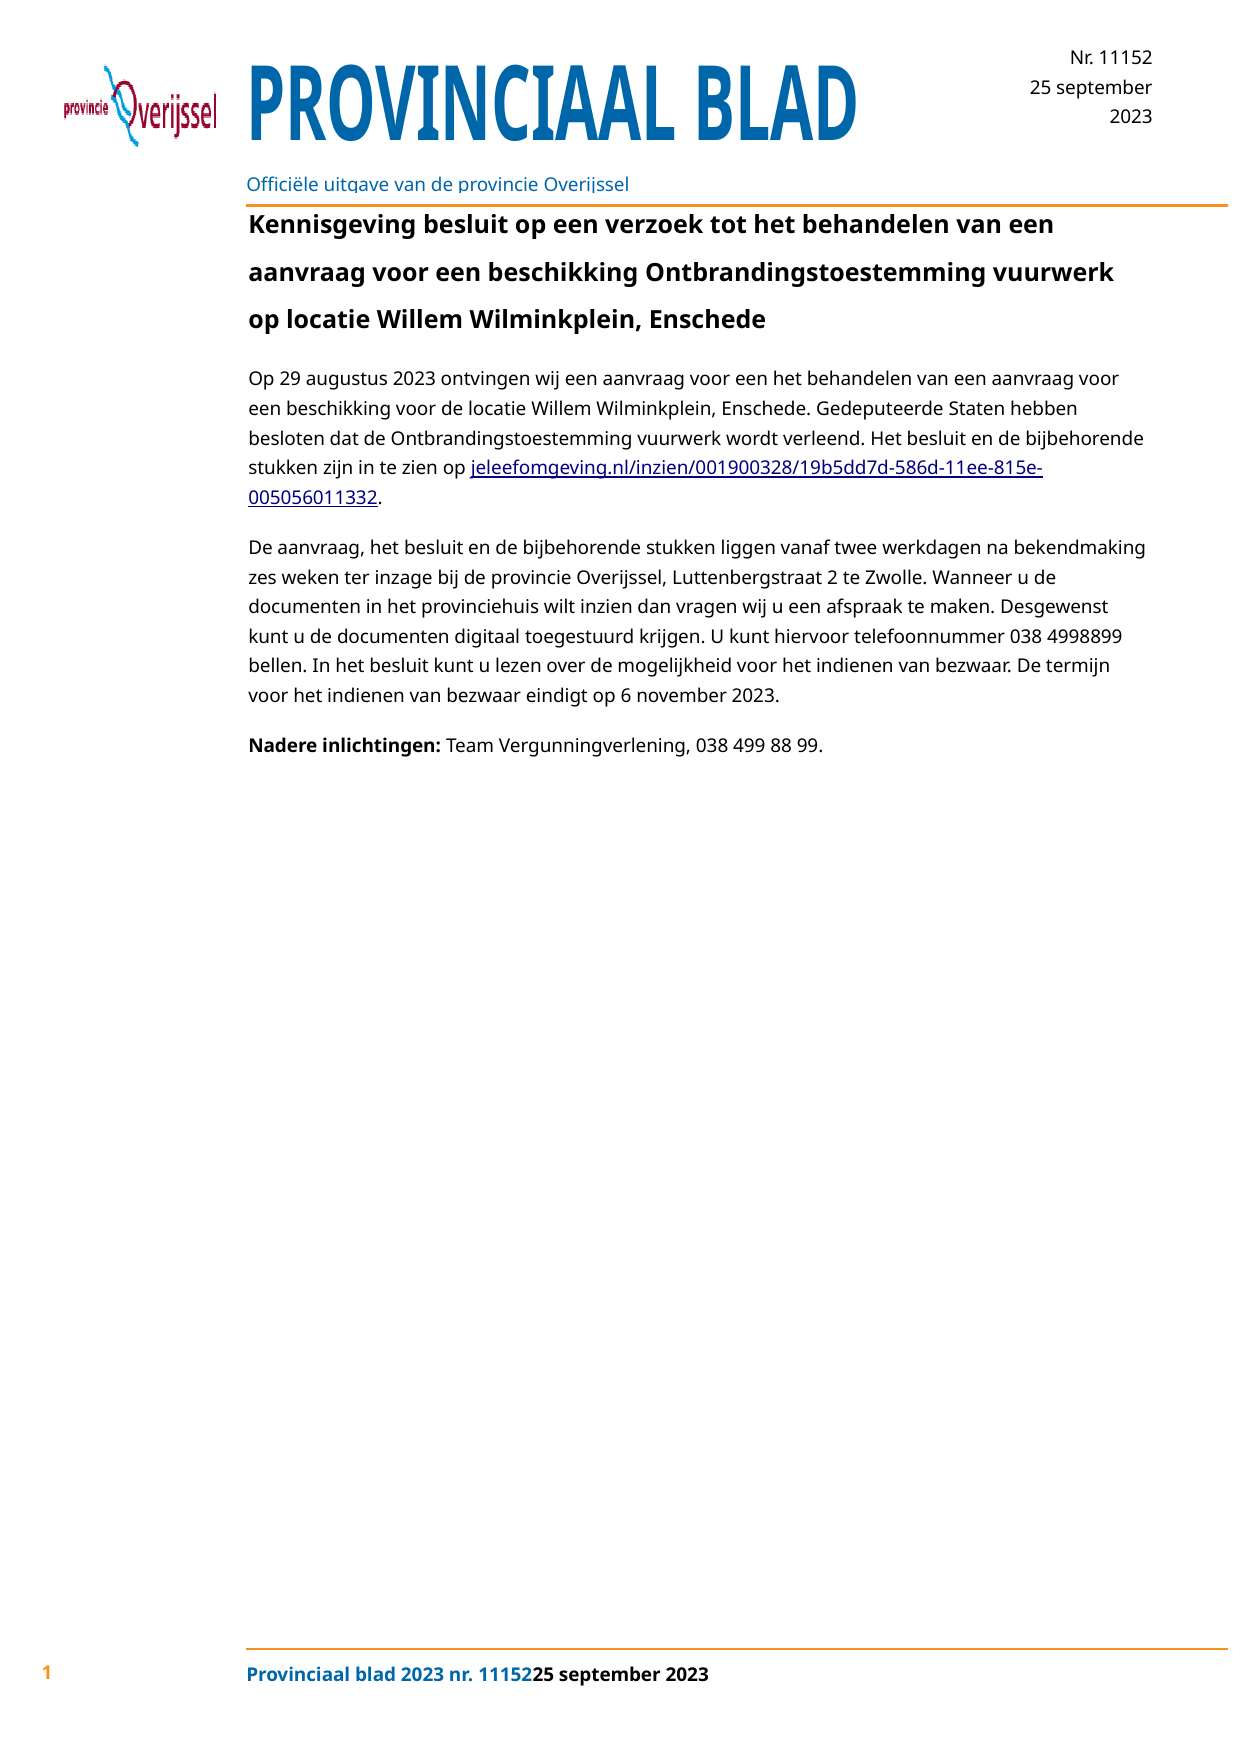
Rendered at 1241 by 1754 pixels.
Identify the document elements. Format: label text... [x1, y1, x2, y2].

text De aanvraag, het besluit en de bijbehorende stukken liggen vanaf twee werkdagen na bekendmaking zes weken ter inzage bij de provincie Overijssel, Luttenbergstraat 2 te Zwolle. Wanneer u de documenten in het provinciehuis wilt inzien dan vragen wij u een afspraak te maken. Desgewenst kunt u de documenten digitaal toegestuurd krijgen. U kunt hiervoor telefoonnummer 038 4998899 bellen. In het besluit kunt u lezen over de mogelijkheid voor het indienen van bezwaar. De termijn voor het indienen van bezwaar eindigt op 6 november 2023. [248, 534, 1152, 708]
picture [41, 47, 231, 172]
text Op 29 augustus 2023 ontvingen wij een aanvraag voor een het behandelen van een aanvraag voor een beschikking voor de locatie Willem Wilminkplein, Enschede. Gedeputeerde Staten hebben besloten dat de Ontbrandingstoestemming vuurwerk wordt verleend. Het besluit en de bijbehorende stukken zijn in te zien op jeleefomgeving.nl/inzien/001900328/19b5dd7d-586d-11ee-815e-005056011332. [248, 366, 1152, 509]
text Nadere inlichtingen: Team Vergunningverlening, 038 499 88 99. [248, 733, 1152, 758]
text Kennisgeving besluit op een verzoek tot het behandelen van een aanvraag voor een beschikking Ontbrandingstoestemming vuurwerk op locatie Willem Wilminkplein, Enschede [248, 207, 1152, 336]
